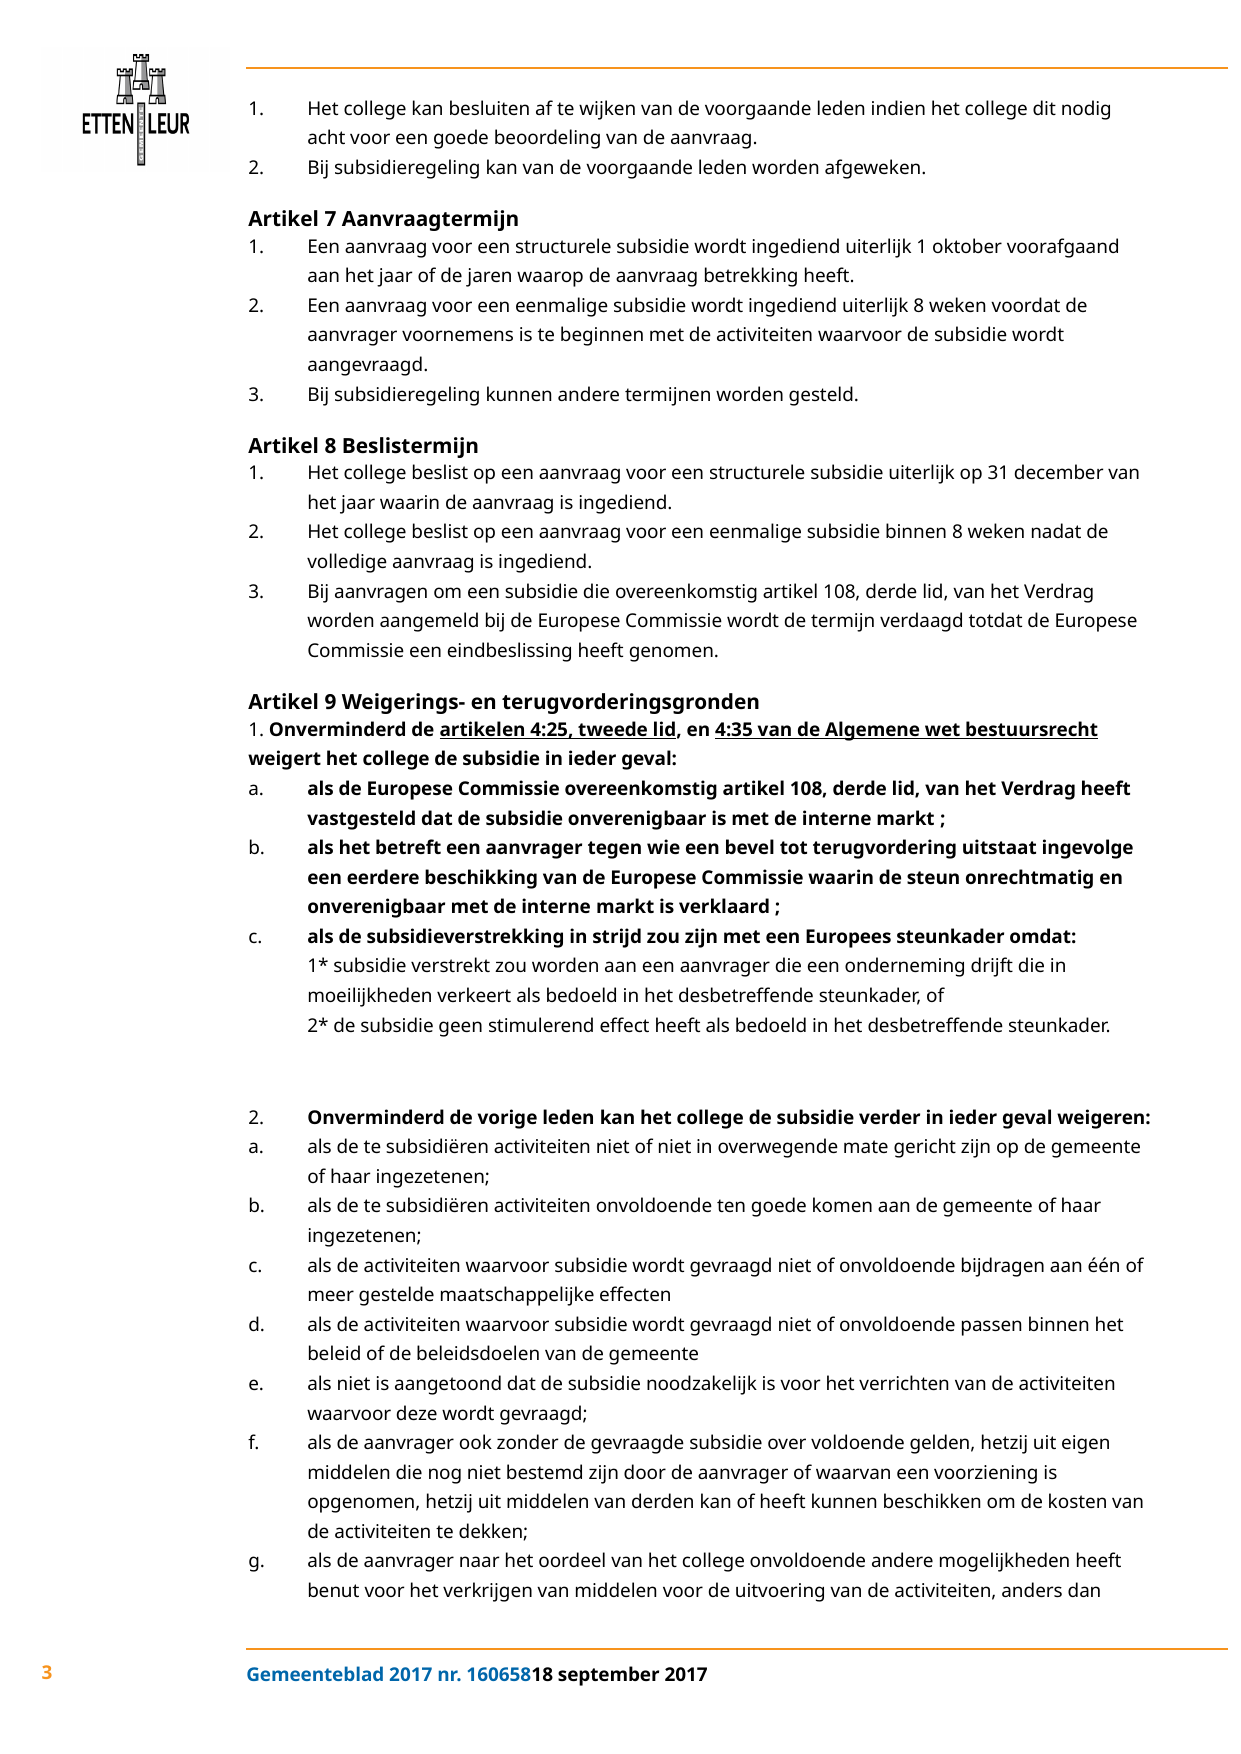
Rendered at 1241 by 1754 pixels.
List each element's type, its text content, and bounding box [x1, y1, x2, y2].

list als de subsidieverstrekking in strijd zou zijn met een Europees steunkader omdat: [248, 923, 1152, 949]
text Artikel 7 Aanvraagtermijn [248, 204, 1152, 233]
list Bij subsidieregeling kan van de voorgaande leden worden afgeweken. [248, 154, 1152, 180]
list als de Europese Commissie overeenkomstig artikel 108, derde lid, van het Verdrag heeft vastgesteld dat de subsidie onverenigbaar is met de interne markt ; [248, 775, 1152, 830]
list als het betreft een aanvrager tegen wie een bevel tot terugvordering uitstaat ingevolge een eerdere beschikking van de Europese Commissie waarin de steun onrechtmatig en onverenigbaar met de interne markt is verklaard ; [248, 834, 1152, 919]
text Artikel 9 Weigerings- en terugvorderingsgronden [248, 687, 1152, 716]
list Het college beslist op een aanvraag voor een eenmalige subsidie binnen 8 weken nadat de volledige aanvraag is ingediend. [248, 519, 1152, 574]
list 2* de subsidie geen stimulerend effect heeft als bedoeld in het desbetreffende steunkader. [248, 1012, 1152, 1037]
text 1. Onverminderd de artikelen 4:25, tweede lid, en 4:35 van de Algemene wet bestuursrecht weigert het college de subsidie in ieder geval: [248, 716, 1152, 771]
list Het college kan besluiten af te wijken van de voorgaande leden indien het college dit nodig acht voor een goede beoordeling van de aanvraag. [248, 95, 1152, 150]
list Het college beslist op een aanvraag voor een structurele subsidie uiterlijk op 31 december van het jaar waarin de aanvraag is ingediend. [248, 459, 1152, 515]
text Artikel 8 Beslistermijn [248, 431, 1152, 459]
list als de activiteiten waarvoor subsidie wordt gevraagd niet of onvoldoende passen binnen het beleid of de beleidsdoelen van de gemeente [248, 1311, 1152, 1366]
list Bij subsidieregeling kunnen andere termijnen worden gesteld. [248, 381, 1152, 406]
list 1* subsidie verstrekt zou worden aan een aanvrager die een onderneming drijft die in moeilijkheden verkeert als bedoeld in het desbetreffende steunkader, of [248, 953, 1152, 1008]
list als de te subsidiëren activiteiten onvoldoende ten goede komen aan de gemeente of haar ingezetenen; [248, 1193, 1152, 1248]
picture [41, 47, 231, 172]
list Onverminderd de vorige leden kan het college de subsidie verder in ieder geval weigeren: [248, 1104, 1152, 1130]
list als de te subsidiëren activiteiten niet of niet in overwegende mate gericht zijn op de gemeente of haar ingezetenen; [248, 1133, 1152, 1189]
list Een aanvraag voor een structurele subsidie wordt ingediend uiterlijk 1 oktober voorafgaand aan het jaar of de jaren waarop de aanvraag betrekking heeft. [248, 233, 1152, 288]
list als de aanvrager naar het oordeel van het college onvoldoende andere mogelijkheden heeft benut voor het verkrijgen van middelen voor de uitvoering van de activiteiten, anders dan [248, 1548, 1152, 1603]
list Een aanvraag voor een eenmalige subsidie wordt ingediend uiterlijk 8 weken voordat de aanvrager voornemens is te beginnen met de activiteiten waarvoor de subsidie wordt aangevraagd. [248, 292, 1152, 377]
list als de aanvrager ook zonder de gevraagde subsidie over voldoende gelden, hetzij uit eigen middelen die nog niet bestemd zijn door de aanvrager of waarvan een voorziening is opgenomen, hetzij uit middelen van derden kan of heeft kunnen beschikken om de kosten van de activiteiten te dekken; [248, 1429, 1152, 1544]
list als de activiteiten waarvoor subsidie wordt gevraagd niet of onvoldoende bijdragen aan één of meer gestelde maatschappelijke effecten [248, 1252, 1152, 1307]
list Bij aanvragen om een subsidie die overeenkomstig artikel 108, derde lid, van het Verdrag worden aangemeld bij de Europese Commissie wordt de termijn verdaagd totdat de Europese Commissie een eindbeslissing heeft genomen. [248, 578, 1152, 663]
list als niet is aangetoond dat de subsidie noodzakelijk is voor het verrichten van de activiteiten waarvoor deze wordt gevraagd; [248, 1370, 1152, 1426]
